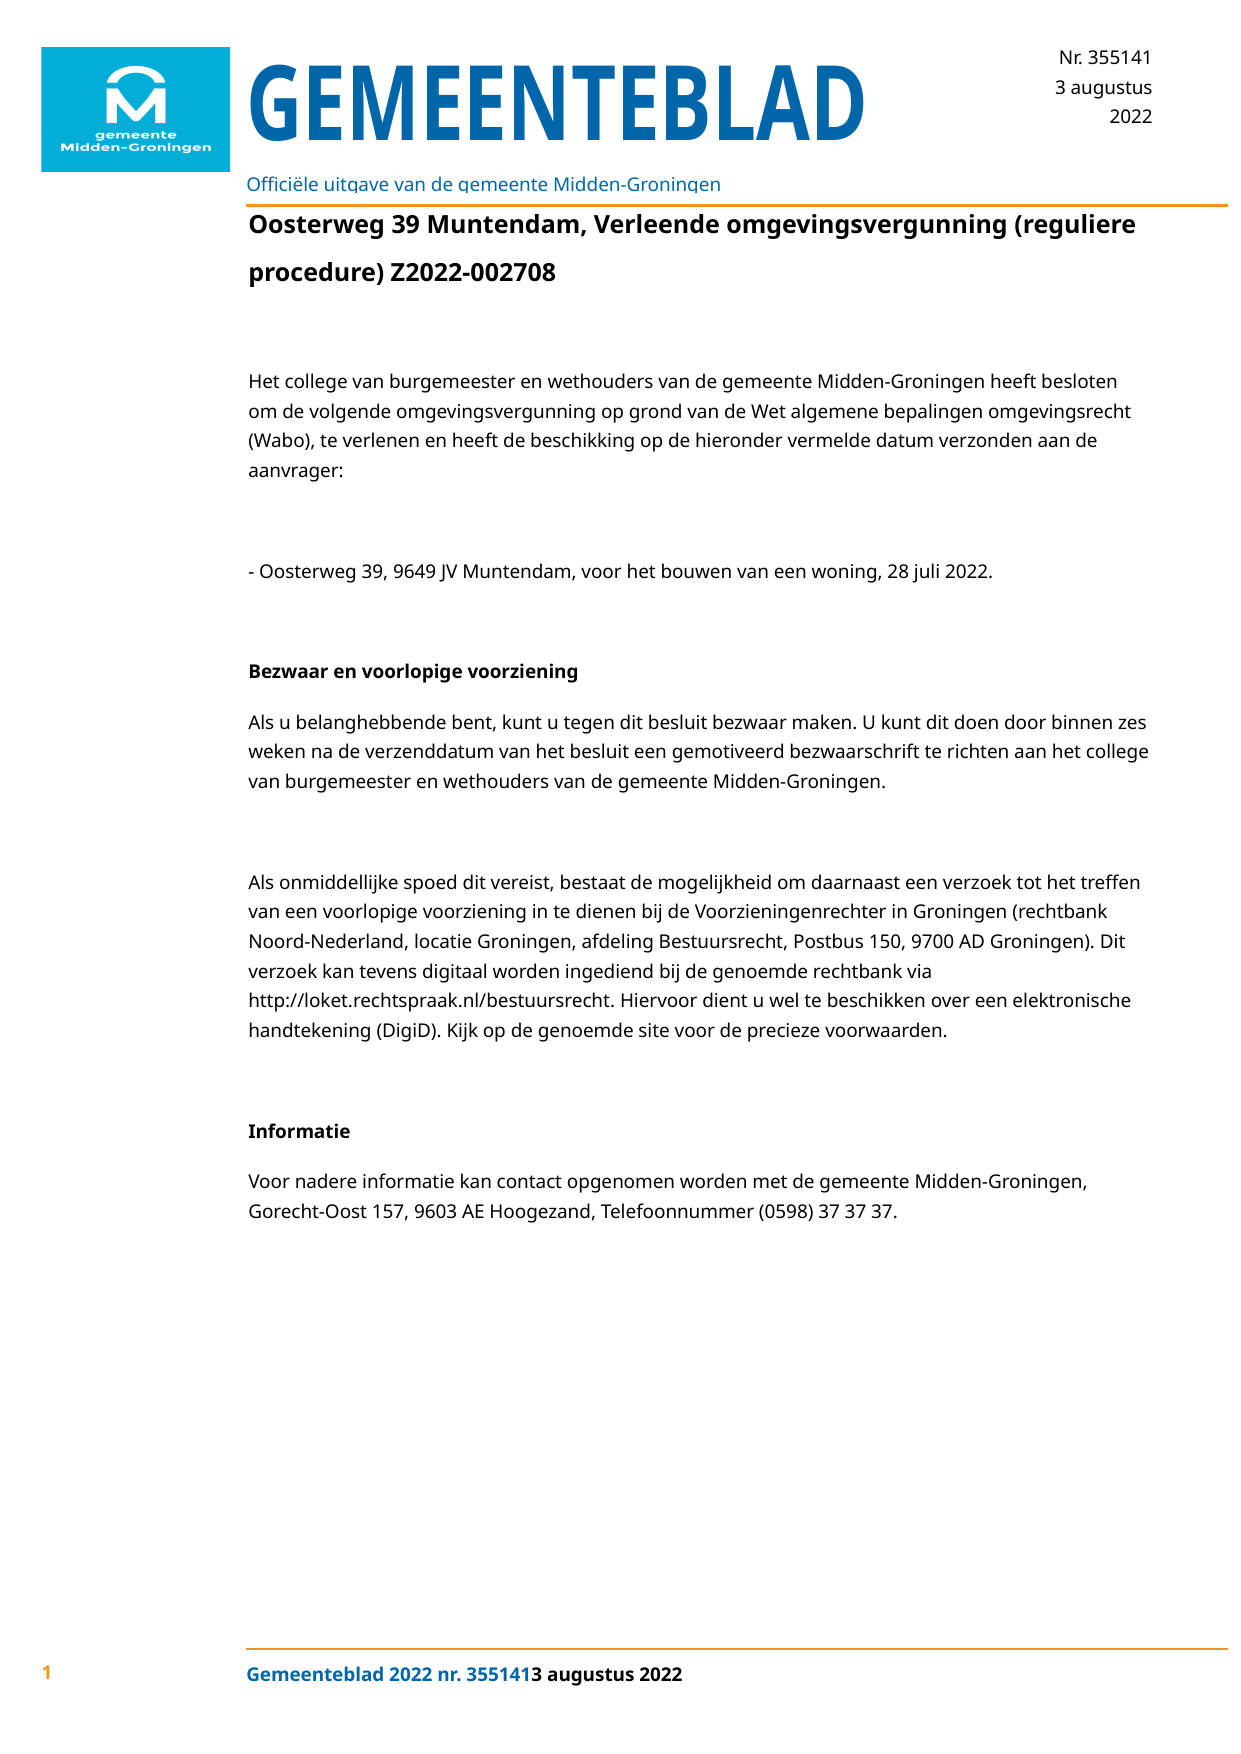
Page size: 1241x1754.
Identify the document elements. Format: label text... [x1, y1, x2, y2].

text - Oosterweg 39, 9649 JV Muntendam, voor het bouwen van een woning, 28 juli 2022. [248, 558, 1152, 584]
text Als onmiddellijke spoed dit vereist, bestaat de mogelijkheid om daarnaast een verzoek tot het treffen van een voorlopige voorziening in te dienen bij de Voorzieningenrechter in Groningen (rechtbank Noord-Nederland, locatie Groningen, afdeling Bestuursrecht, Postbus 150, 9700 AD Groningen). Dit verzoek kan tevens digitaal worden ingediend bij de genoemde rechtbank via http://loket.rechtspraak.nl/bestuursrecht. Hiervoor dient u wel te beschikken over een elektronische handtekening (DigiD). Kijk op de genoemde site voor de precieze voorwaarden. [248, 869, 1152, 1043]
text Het college van burgemeester en wethouders van de gemeente Midden-Groningen heeft besloten om de volgende omgevingsvergunning op grond van de Wet algemene bepalingen omgevingsrecht (Wabo), te verlenen en heeft de beschikking op de hieronder vermelde datum verzonden aan de aanvrager: [248, 368, 1152, 483]
picture [107, 89, 165, 122]
text Oosterweg 39 Muntendam, Verleende omgevingsvergunning (reguliere procedure) Z2022-002708 [248, 207, 1152, 288]
text Informatie [248, 1118, 1152, 1144]
text Bezwaar en voorlopige voorziening [248, 659, 1152, 684]
picture [184, 146, 190, 153]
picture [108, 66, 164, 82]
text Voor nadere informatie kan contact opgenomen worden met de gemeente Midden-Groningen, Gorecht-Oost 157, 9603 AE Hoogezand, Telefoonnummer (0598) 37 37 37. [248, 1168, 1152, 1224]
text Als u belanghebbende bent, kunt u tegen dit besluit bezwaar maken. U kunt dit doen door binnen zes weken na de verzenddatum van het besluit een gemotiveerd bezwaarschrift te richten aan het college van burgemeester en wethouders van de gemeente Midden-Groningen. [248, 709, 1152, 794]
